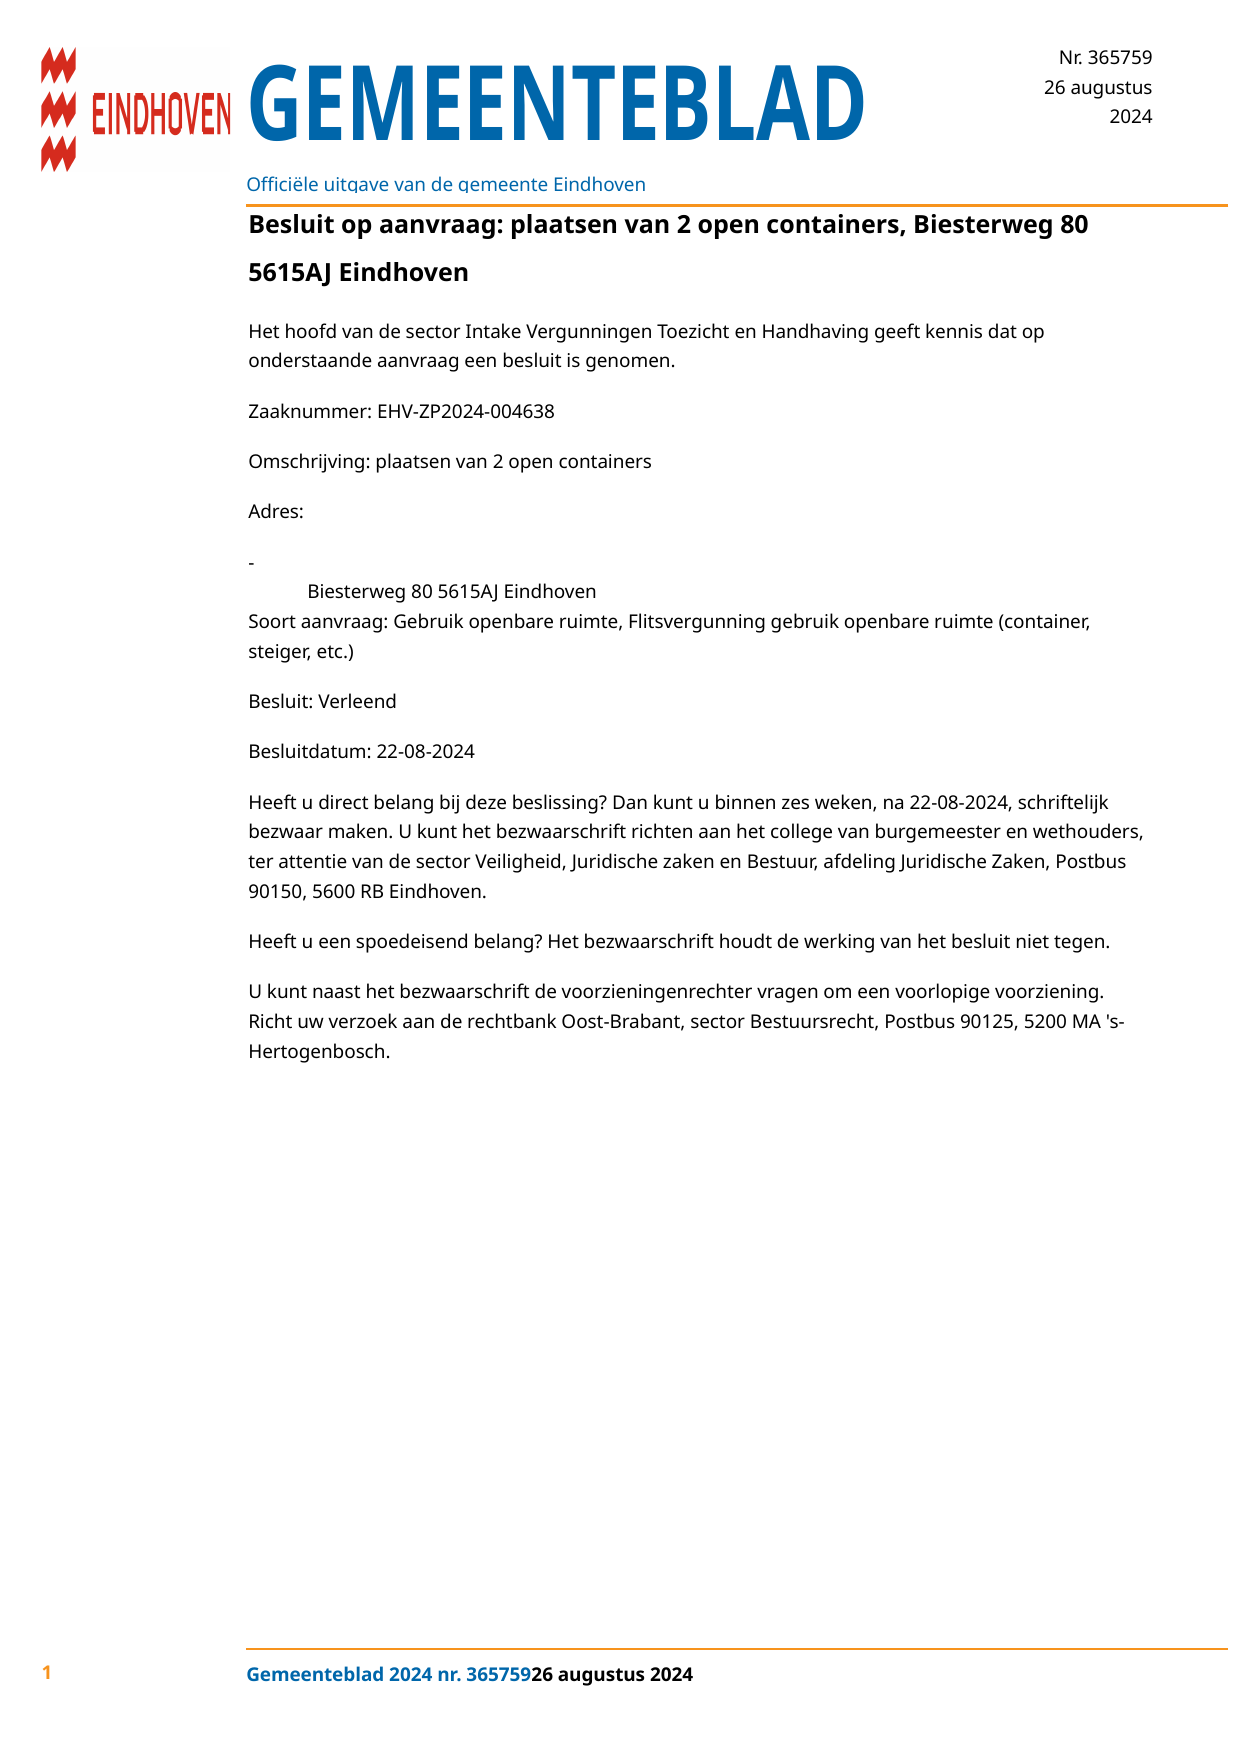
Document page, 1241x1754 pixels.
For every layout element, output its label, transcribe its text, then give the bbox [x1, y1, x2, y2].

text Besluit: Verleend [248, 688, 1152, 714]
text Heeft u een spoedeisend belang? Het bezwaarschrift houdt de werking van het besluit niet tegen. [248, 928, 1152, 954]
text Omschrijving: plaatsen van 2 open containers [248, 448, 1152, 474]
text Adres: [248, 499, 1152, 524]
text U kunt naast het bezwaarschrift de voorzieningenrechter vragen om een voorlopige voorziening. Richt uw verzoek aan de rechtbank Oost-Brabant, sector Bestuursrecht, Postbus 90125, 5200 MA 's-Hertogenbosch. [248, 979, 1152, 1064]
picture [41, 47, 231, 172]
text Het hoofd van de sector Intake Vergunningen Toezicht en Handhaving geeft kennis dat op onderstaande aanvraag een besluit is genomen. [248, 318, 1152, 373]
text Zaaknummer: EHV-ZP2024-004638 [248, 398, 1152, 424]
text Soort aanvraag: Gebruik openbare ruimte, Flitsvergunning gebruik openbare ruimte (container, steiger, etc.) [248, 608, 1152, 664]
text Heeft u direct belang bij deze beslissing? Dan kunt u binnen zes weken, na 22-08-2024, schriftelijk bezwaar maken. U kunt het bezwaarschrift richten aan het college van burgemeester en wethouders, ter attentie van de sector Veiligheid, Juridische zaken en Bestuur, afdeling Juridische Zaken, Postbus 90150, 5600 RB Eindhoven. [248, 789, 1152, 904]
text Besluit op aanvraag: plaatsen van 2 open containers, Biesterweg 80 5615AJ Eindhoven [248, 207, 1152, 288]
list Biesterweg 80 5615AJ Eindhoven [248, 579, 1152, 604]
text Besluitdatum: 22-08-2024 [248, 739, 1152, 764]
